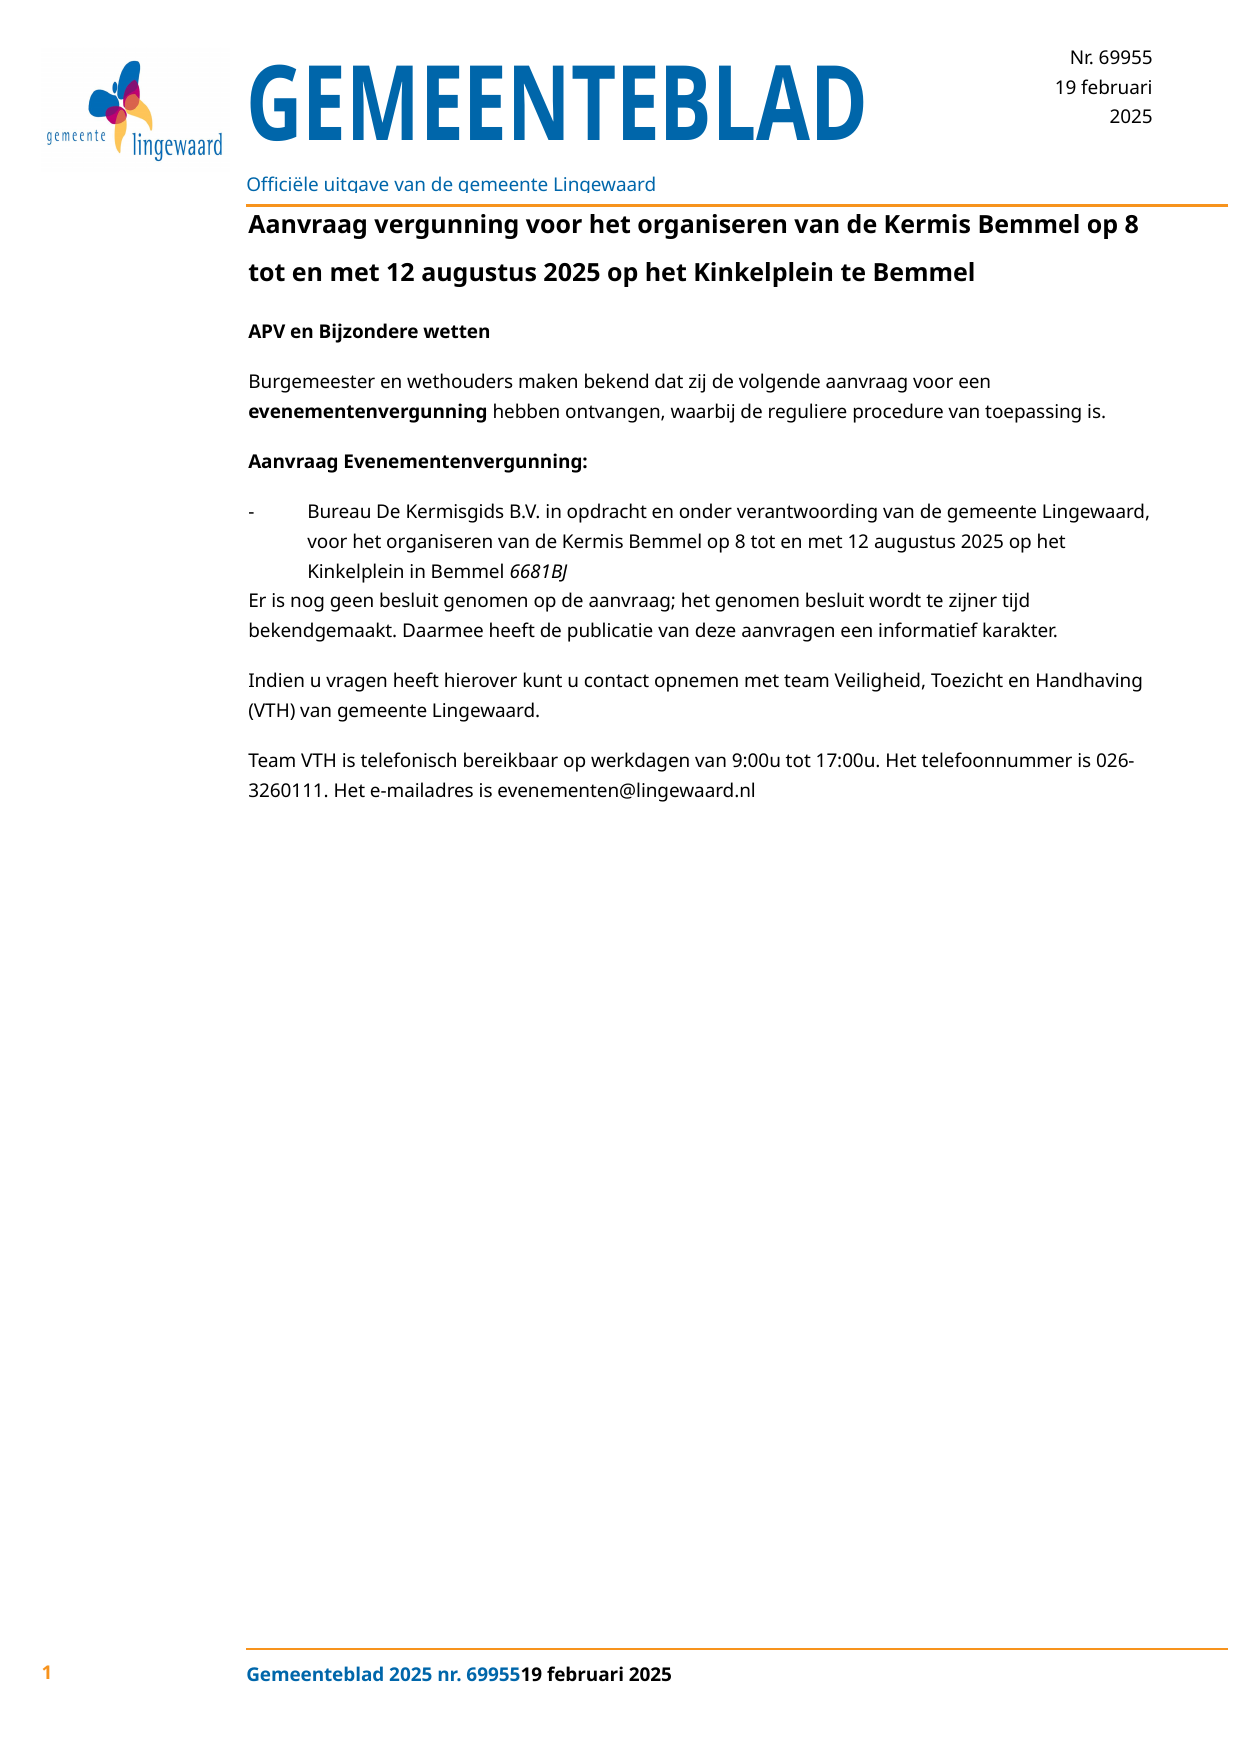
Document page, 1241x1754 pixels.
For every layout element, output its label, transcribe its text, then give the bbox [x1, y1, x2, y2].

text Indien u vragen heeft hierover kunt u contact opnemen met team Veiligheid, Toezicht en Handhaving (VTH) van gemeente Lingewaard. [248, 667, 1152, 723]
list Bureau De Kermisgids B.V. in opdracht en onder verantwoording van de gemeente Lingewaard, voor het organiseren van de Kermis Bemmel op 8 tot en met 12 augustus 2025 op het Kinkelplein in Bemmel 6681BJ [248, 499, 1152, 584]
text Aanvraag vergunning voor het organiseren van de Kermis Bemmel op 8 tot en met 12 augustus 2025 op het Kinkelplein te Bemmel [248, 207, 1152, 288]
text Team VTH is telefonisch bereikbaar op werkdagen van 9:00u tot 17:00u. Het telefoonnummer is 026-3260111. Het e-mailadres is evenementen@lingewaard.nl [248, 747, 1152, 803]
text Burgemeester en wethouders maken bekend dat zij de volgende aanvraag voor een evenementenvergunning hebben ontvangen, waarbij de reguliere procedure van toepassing is. [248, 368, 1152, 424]
text APV en Bijzondere wetten [248, 318, 1152, 344]
text Er is nog geen besluit genomen op de aanvraag; het genomen besluit wordt te zijner tijd bekendgemaakt. Daarmee heeft de publicatie van deze aanvragen een informatief karakter. [248, 587, 1152, 643]
picture [41, 47, 231, 172]
text Aanvraag Evenementenvergunning: [248, 448, 1152, 474]
